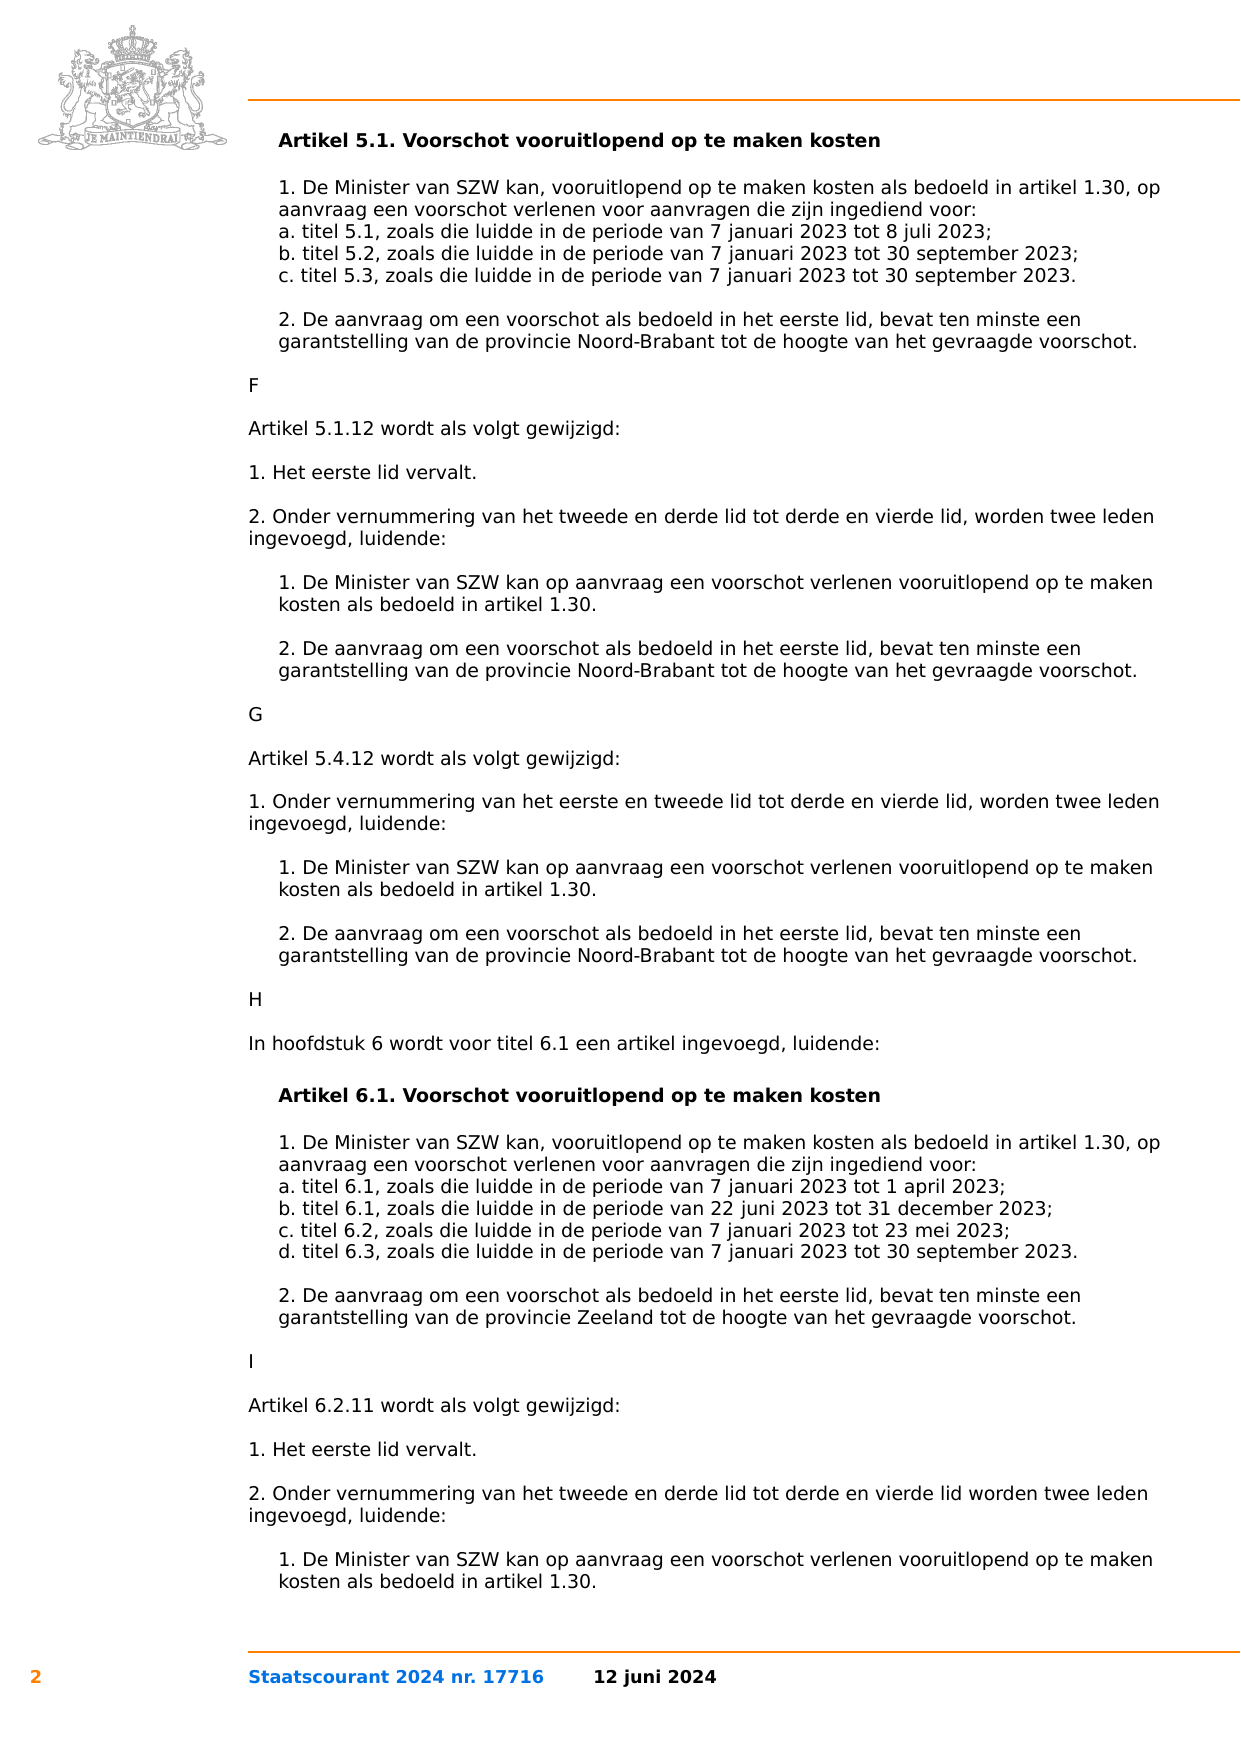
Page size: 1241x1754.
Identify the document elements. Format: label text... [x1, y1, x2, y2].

text 2. De aanvraag om een voorschot als bedoeld in het eerste lid, bevat ten minste een garantstelling van de provincie Noord-Brabant tot de hoogte van het gevraagde voorschot. [278, 309, 1163, 353]
text 1. De Minister van SZW kan, vooruitlopend op te maken kosten als bedoeld in artikel 1.30, op aanvraag een voorschot verlenen voor aanvragen die zijn ingediend voor: [278, 1132, 1163, 1176]
text a. titel 6.1, zoals die luidde in de periode van 7 januari 2023 tot 1 april 2023; [278, 1176, 1163, 1197]
text a. titel 5.1, zoals die luidde in de periode van 7 januari 2023 tot 8 juli 2023; [278, 221, 1163, 243]
text b. titel 6.1, zoals die luidde in de periode van 22 juni 2023 tot 31 december 2023; [278, 1197, 1163, 1219]
subtitle Artikel 6.1. Voorschot vooruitlopend op te maken kosten [278, 1084, 1163, 1107]
text 2. Onder vernummering van het tweede en derde lid tot derde en vierde lid, worden twee leden ingevoegd, luidende: [248, 506, 1163, 550]
text 1. De Minister van SZW kan, vooruitlopend op te maken kosten als bedoeld in artikel 1.30, op aanvraag een voorschot verlenen voor aanvragen die zijn ingediend voor: [278, 177, 1163, 221]
text c. titel 6.2, zoals die luidde in de periode van 7 januari 2023 tot 23 mei 2023; [278, 1219, 1163, 1241]
text Artikel 5.4.12 wordt als volgt gewijzigd: [248, 747, 1163, 769]
text F [248, 374, 1163, 396]
text 1. Onder vernummering van het eerste en tweede lid tot derde en vierde lid, worden twee leden ingevoegd, luidende: [248, 791, 1163, 835]
text G [248, 703, 1163, 726]
text I [248, 1351, 1163, 1373]
text H [248, 989, 1163, 1011]
text 1. Het eerste lid vervalt. [248, 1439, 1163, 1461]
text 2. De aanvraag om een voorschot als bedoeld in het eerste lid, bevat ten minste een garantstelling van de provincie Noord-Brabant tot de hoogte van het gevraagde voorschot. [278, 923, 1163, 967]
text 2. Onder vernummering van het tweede en derde lid tot derde en vierde lid worden twee leden ingevoegd, luidende: [248, 1483, 1163, 1527]
text 2. De aanvraag om een voorschot als bedoeld in het eerste lid, bevat ten minste een garantstelling van de provincie Zeeland tot de hoogte van het gevraagde voorschot. [278, 1285, 1163, 1329]
text 1. De Minister van SZW kan op aanvraag een voorschot verlenen vooruitlopend op te maken kosten als bedoeld in artikel 1.30. [278, 857, 1163, 901]
text 2. De aanvraag om een voorschot als bedoeld in het eerste lid, bevat ten minste een garantstelling van de provincie Noord-Brabant tot de hoogte van het gevraagde voorschot. [278, 638, 1163, 682]
text 1. De Minister van SZW kan op aanvraag een voorschot verlenen vooruitlopend op te maken kosten als bedoeld in artikel 1.30. [278, 572, 1163, 616]
picture [38, 25, 227, 150]
text 1. De Minister van SZW kan op aanvraag een voorschot verlenen vooruitlopend op te maken kosten als bedoeld in artikel 1.30. [278, 1548, 1163, 1592]
text Artikel 5.1.12 wordt als volgt gewijzigd: [248, 418, 1163, 440]
text c. titel 5.3, zoals die luidde in de periode van 7 januari 2023 tot 30 september 2023. [278, 265, 1163, 287]
text b. titel 5.2, zoals die luidde in de periode van 7 januari 2023 tot 30 september 2023; [278, 243, 1163, 265]
text d. titel 6.3, zoals die luidde in de periode van 7 januari 2023 tot 30 september 2023. [278, 1241, 1163, 1263]
text 1. Het eerste lid vervalt. [248, 462, 1163, 484]
text In hoofdstuk 6 wordt voor titel 6.1 een artikel ingevoegd, luidende: [248, 1033, 1163, 1054]
subtitle Artikel 5.1. Voorschot vooruitlopend op te maken kosten [278, 130, 1163, 152]
text Artikel 6.2.11 wordt als volgt gewijzigd: [248, 1395, 1163, 1417]
